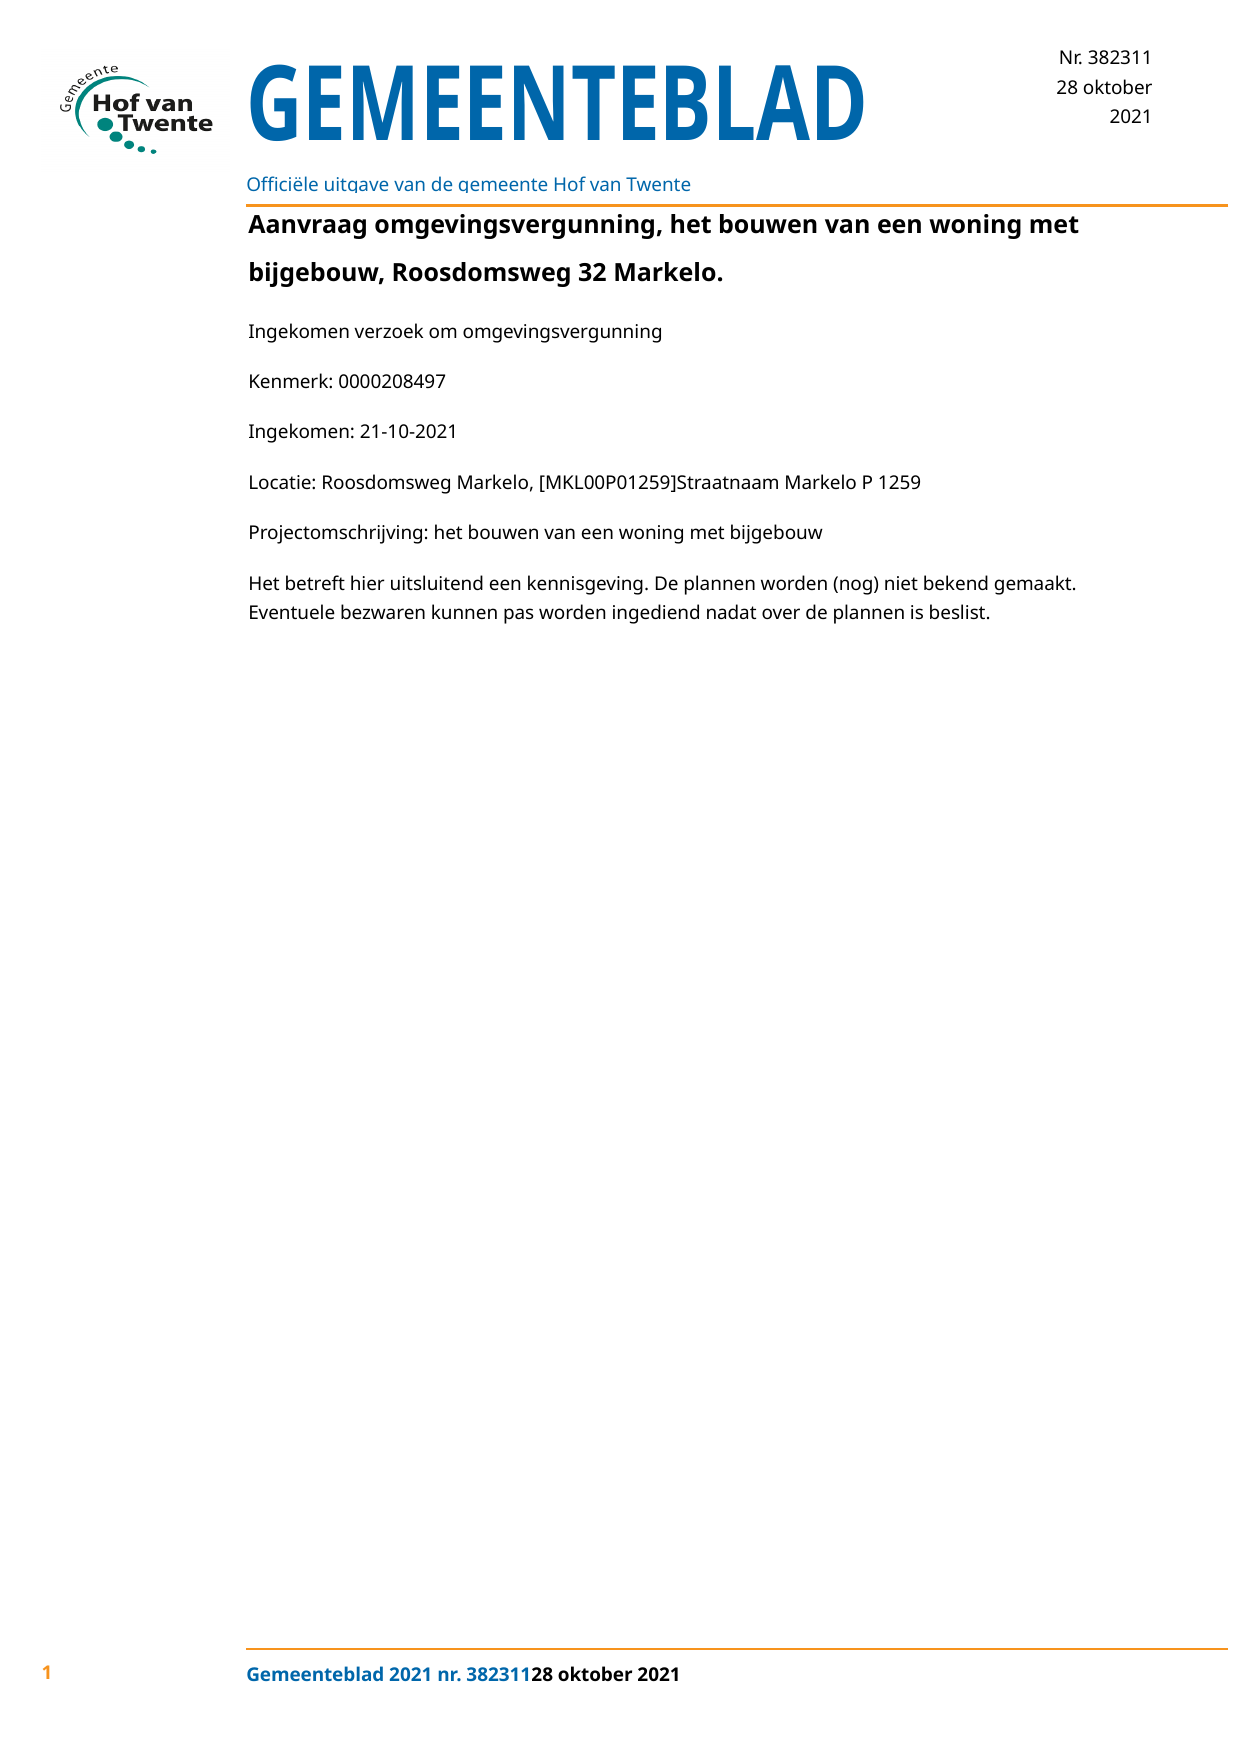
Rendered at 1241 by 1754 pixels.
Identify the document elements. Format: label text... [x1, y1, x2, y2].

picture [41, 47, 231, 172]
text Ingekomen verzoek om omgevingsvergunning [248, 318, 1152, 344]
text Projectomschrijving: het bouwen van een woning met bijgebouw [248, 519, 1152, 545]
text Ingekomen: 21-10-2021 [248, 419, 1152, 444]
text Aanvraag omgevingsvergunning, het bouwen van een woning met bijgebouw, Roosdomsweg 32 Markelo. [248, 207, 1152, 288]
text Het betreft hier uitsluitend een kennisgeving. De plannen worden (nog) niet bekend gemaakt. Eventuele bezwaren kunnen pas worden ingediend nadat over de plannen is beslist. [248, 570, 1152, 625]
text Kenmerk: 0000208497 [248, 368, 1152, 394]
text Locatie: Roosdomsweg Markelo, [MKL00P01259]Straatnaam Markelo P 1259 [248, 469, 1152, 495]
